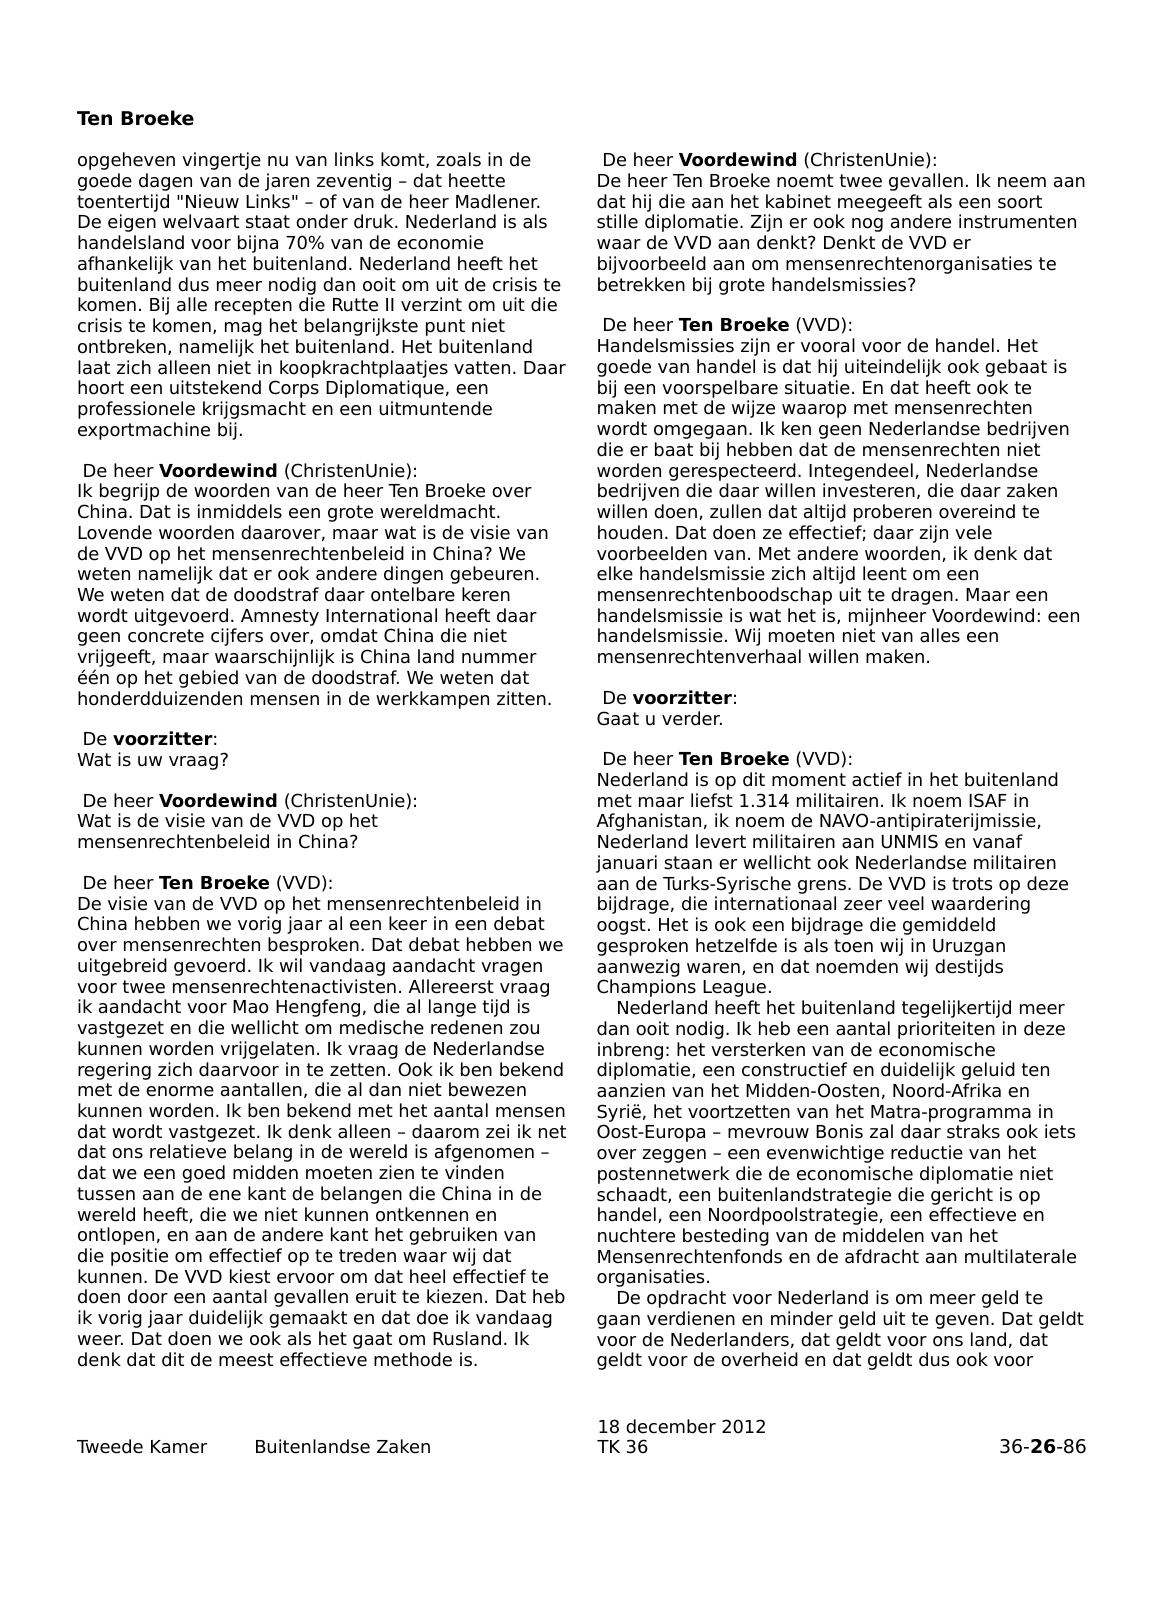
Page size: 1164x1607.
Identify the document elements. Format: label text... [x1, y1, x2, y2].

text De voorzitter: [596, 688, 1087, 708]
text De heer Voordewind (ChristenUnie): [596, 150, 1087, 171]
text Ik begrijp de woorden van de heer Ten Broeke over China. Dat is inmiddels een grote wereldmacht. Lovende woorden daarover, maar wat is de visie van de VVD op het mensenrechtenbeleid in China? We weten namelijk dat er ook andere dingen gebeuren. We weten dat de doodstraf daar ontelbare keren wordt uitgevoerd. Amnesty International heeft daar geen concrete cijfers over, omdat China die niet vrijgeeft, maar waarschijnlijk is China land nummer één op het gebied van de doodstraf. We weten dat honderdduizenden mensen in de werkkampen zitten. [77, 481, 567, 709]
text De visie van de VVD op het mensenrechtenbeleid in China hebben we vorig jaar al een keer in een debat over mensenrechten besproken. Dat debat hebben we uitgebreid gevoerd. Ik wil vandaag aandacht vragen voor twee mensenrechtenactivisten. Allereerst vraag ik aandacht voor Mao Hengfeng, die al lange tijd is vastgezet en die wellicht om medische redenen zou kunnen worden vrijgelaten. Ik vraag de Nederlandse regering zich daarvoor in te zetten. Ook ik ben bekend met de enorme aantallen, die al dan niet bewezen kunnen worden. Ik ben bekend met het aantal mensen dat wordt vastgezet. Ik denk alleen – daarom zei ik net dat ons relatieve belang in de wereld is afgenomen – dat we een goed midden moeten zien te vinden tussen aan de ene kant de belangen die China in de wereld heeft, die we niet kunnen ontkennen en ontlopen, en aan de andere kant het gebruiken van die positie om effectief op te treden waar wij dat kunnen. De VVD kiest ervoor om dat heel effectief te doen door een aantal gevallen eruit te kiezen. Dat heb ik vorig jaar duidelijk gemaakt en dat doe ik vandaag weer. Dat doen we ook als het gaat om Rusland. Ik denk dat dit de meest effectieve methode is. [77, 893, 567, 1370]
text De heer Ten Broeke noemt twee gevallen. Ik neem aan dat hij die aan het kabinet meegeeft als een soort stille diplomatie. Zijn er ook nog andere instrumenten waar de VVD aan denkt? Denkt de VVD er bijvoorbeeld aan om mensenrechtenorganisaties te betrekken bij grote handelsmissies? [596, 171, 1087, 295]
text Wat is uw vraag? [77, 750, 567, 771]
text De heer Voordewind (ChristenUnie): [77, 460, 567, 481]
text De opdracht voor Nederland is om meer geld te gaan verdienen en minder geld uit te geven. Dat geldt voor de Nederlanders, dat geldt voor ons land, dat geldt voor de overheid en dat geldt dus ook voor [596, 1288, 1087, 1371]
text De voorzitter: [77, 729, 567, 750]
text De heer Ten Broeke (VVD): [596, 315, 1087, 336]
text De heer Voordewind (ChristenUnie): [77, 791, 567, 811]
text Nederland is op dit moment actief in het buitenland met maar liefst 1.314 militairen. Ik noem ISAF in Afghanistan, ik noem de NAVO-antipiraterijmissie, Nederland levert militairen aan UNMIS en vanaf januari staan er wellicht ook Nederlandse militairen aan de Turks-Syrische grens. De VVD is trots op deze bijdrage, die internationaal zeer veel waardering oogst. Het is ook een bijdrage die gemiddeld gesproken hetzelfde is als toen wij in Uruzgan aanwezig waren, en dat noemden wij destijds Champions League. [596, 770, 1087, 998]
text Wat is de visie van de VVD op het mensenrechtenbeleid in China? [77, 811, 567, 853]
text Gaat u verder. [596, 708, 1087, 729]
text opgeheven vingertje nu van links komt, zoals in de goede dagen van de jaren zeventig – dat heette toentertijd "Nieuw Links" – of van de heer Madlener. De eigen welvaart staat onder druk. Nederland is als handelsland voor bijna 70% van de economie afhankelijk van het buitenland. Nederland heeft het buitenland dus meer nodig dan ooit om uit de crisis te komen. Bij alle recepten die Rutte II verzint om uit die crisis te komen, mag het belangrijkste punt niet ontbreken, namelijk het buitenland. Het buitenland laat zich alleen niet in koopkrachtplaatjes vatten. Daar hoort een uitstekend Corps Diplomatique, een professionele krijgsmacht en een uitmuntende exportmachine bij. [77, 150, 567, 440]
text De heer Ten Broeke (VVD): [596, 749, 1087, 770]
text Handelsmissies zijn er vooral voor de handel. Het goede van handel is dat hij uiteindelijk ook gebaat is bij een voorspelbare situatie. En dat heeft ook te maken met de wijze waarop met mensenrechten wordt omgegaan. Ik ken geen Nederlandse bedrijven die er baat bij hebben dat de mensenrechten niet worden gerespecteerd. Integendeel, Nederlandse bedrijven die daar willen investeren, die daar zaken willen doen, zullen dat altijd proberen overeind te houden. Dat doen ze effectief; daar zijn vele voorbeelden van. Met andere woorden, ik denk dat elke handelsmissie zich altijd leent om een mensenrechtenboodschap uit te dragen. Maar een handelsmissie is wat het is, mijnheer Voordewind: een handelsmissie. Wij moeten niet van alles een mensenrechtenverhaal willen maken. [596, 336, 1087, 668]
text De heer Ten Broeke (VVD): [77, 873, 567, 893]
text Nederland heeft het buitenland tegelijkertijd meer dan ooit nodig. Ik heb een aantal prioriteiten in deze inbreng: het versterken van de economische diplomatie, een constructief en duidelijk geluid ten aanzien van het Midden-Oosten, Noord-Afrika en Syrië, het voortzetten van het Matra-programma in Oost-Europa – mevrouw Bonis zal daar straks ook iets over zeggen – een evenwichtige reductie van het postennetwerk die de economische diplomatie niet schaadt, een buitenlandstrategie die gericht is op handel, een Noordpoolstrategie, een effectieve en nuchtere besteding van de middelen van het Mensenrechtenfonds en de afdracht aan multilaterale organisaties. [596, 998, 1087, 1288]
